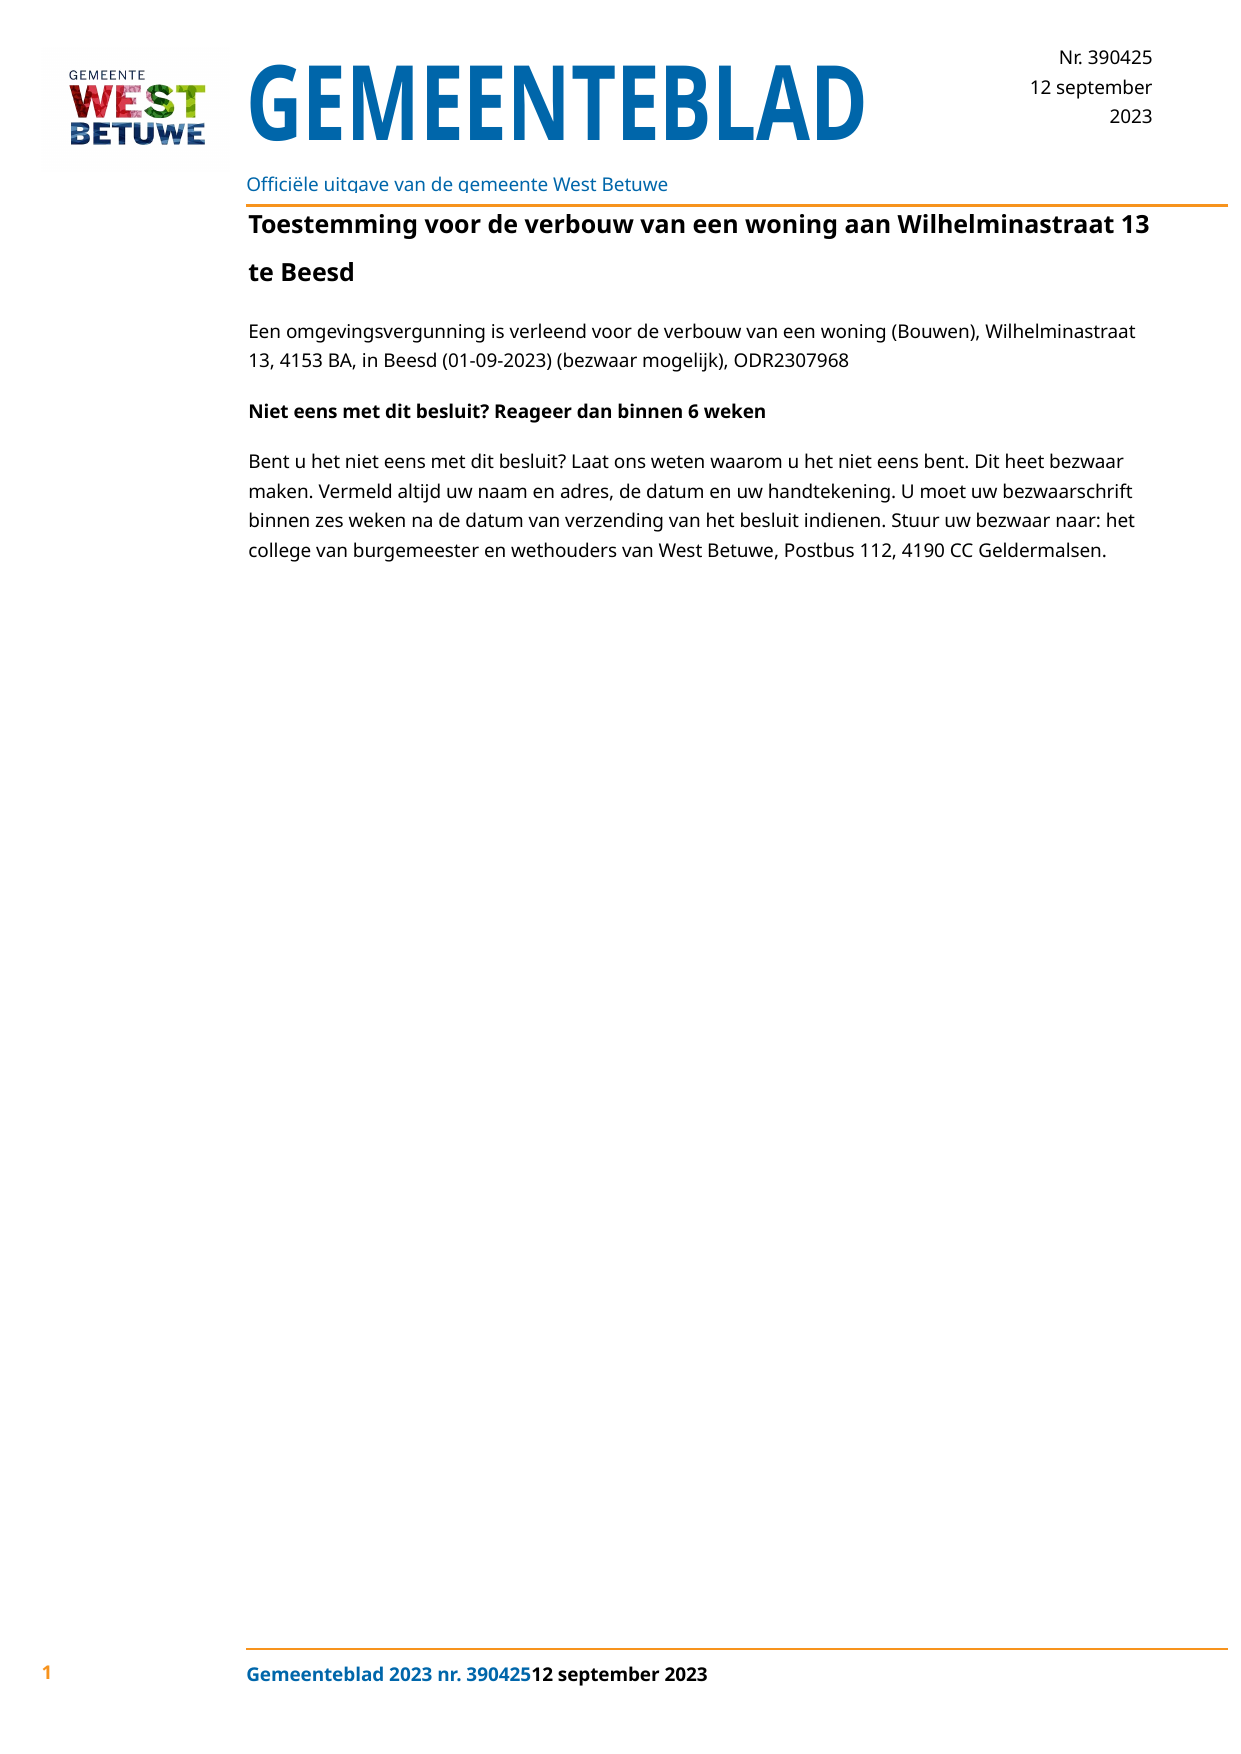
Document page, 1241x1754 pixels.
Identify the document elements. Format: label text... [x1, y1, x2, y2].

picture [41, 47, 231, 172]
text Bent u het niet eens met dit besluit? Laat ons weten waarom u het niet eens bent. Dit heet bezwaar maken. Vermeld altijd uw naam en adres, de datum en uw handtekening. U moet uw bezwaarschrift binnen zes weken na de datum van verzending van het besluit indienen. Stuur uw bezwaar naar: het college van burgemeester en wethouders van West Betuwe, Postbus 112, 4190 CC Geldermalsen. [248, 448, 1152, 563]
text Toestemming voor de verbouw van een woning aan Wilhelminastraat 13 te Beesd [248, 207, 1152, 288]
text Een omgevingsvergunning is verleend voor de verbouw van een woning (Bouwen), Wilhelminastraat 13, 4153 BA, in Beesd (01-09-2023) (bezwaar mogelijk), ODR2307968 [248, 318, 1152, 373]
text Niet eens met dit besluit? Reageer dan binnen 6 weken [248, 398, 1152, 424]
